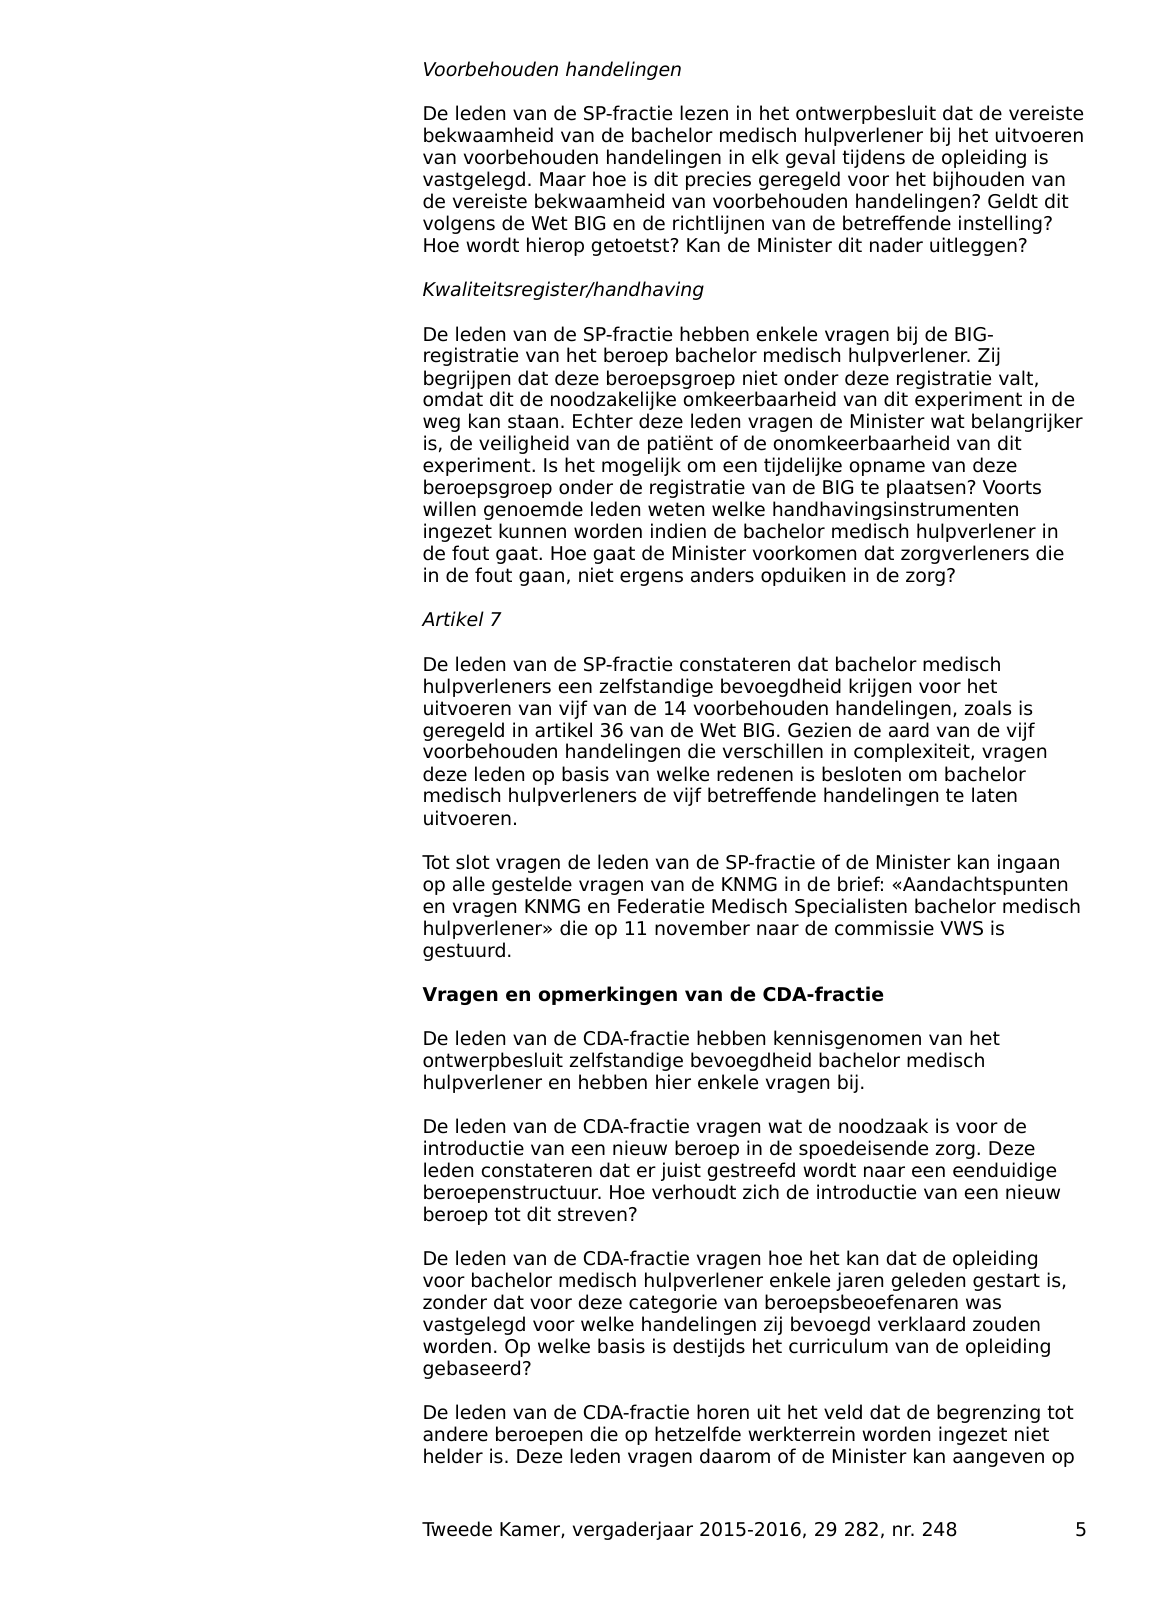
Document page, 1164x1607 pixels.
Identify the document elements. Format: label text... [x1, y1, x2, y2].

text De leden van de CDA-fractie horen uit het veld dat de begrenzing tot andere beroepen die op hetzelfde werkterrein worden ingezet niet helder is. Deze leden vragen daarom of de Minister kan aangeven op [422, 1402, 1087, 1468]
text De leden van de SP-fractie hebben enkele vragen bij de BIG-registratie van het beroep bachelor medisch hulpverlener. Zij begrijpen dat deze beroepsgroep niet onder deze registratie valt, omdat dit de noodzakelijke omkeerbaarheid van dit experiment in de weg kan staan. Echter deze leden vragen de Minister wat belangrijker is, de veiligheid van de patiënt of de onomkeerbaarheid van dit experiment. Is het mogelijk om een tijdelijke opname van deze beroepsgroep onder de registratie van de BIG te plaatsen? Voorts willen genoemde leden weten welke handhavingsinstrumenten ingezet kunnen worden indien de bachelor medisch hulpverlener in de fout gaat. Hoe gaat de Minister voorkomen dat zorgverleners die in de fout gaan, niet ergens anders opduiken in de zorg? [422, 323, 1087, 587]
text De leden van de CDA-fractie vragen wat de noodzaak is voor de introductie van een nieuw beroep in de spoedeisende zorg. Deze leden constateren dat er juist gestreefd wordt naar een eenduidige beroepenstructuur. Hoe verhoudt zich de introductie van een nieuw beroep tot dit streven? [422, 1116, 1087, 1226]
text Tot slot vragen de leden van de SP-fractie of de Minister kan ingaan op alle gestelde vragen van de KNMG in de brief: «Aandachtspunten en vragen KNMG en Federatie Medisch Specialisten bachelor medisch hulpverlener» die op 11 november naar de commissie VWS is gestuurd. [422, 852, 1087, 961]
subtitle Vragen en opmerkingen van de CDA-fractie [422, 984, 1087, 1006]
subtitle Voorbehouden handelingen [422, 59, 1087, 81]
text De leden van de SP-fractie lezen in het ontwerpbesluit dat de vereiste bekwaamheid van de bachelor medisch hulpverlener bij het uitvoeren van voorbehouden handelingen in elk geval tijdens de opleiding is vastgelegd. Maar hoe is dit precies geregeld voor het bijhouden van de vereiste bekwaamheid van voorbehouden handelingen? Geldt dit volgens de Wet BIG en de richtlijnen van de betreffende instelling? Hoe wordt hierop getoetst? Kan de Minister dit nader uitleggen? [422, 103, 1087, 257]
text De leden van de CDA-fractie vragen hoe het kan dat de opleiding voor bachelor medisch hulpverlener enkele jaren geleden gestart is, zonder dat voor deze categorie van beroepsbeoefenaren was vastgelegd voor welke handelingen zij bevoegd verklaard zouden worden. Op welke basis is destijds het curriculum van de opleiding gebaseerd? [422, 1248, 1087, 1380]
subtitle Artikel 7 [422, 609, 1087, 631]
subtitle Kwaliteitsregister/handhaving [422, 279, 1087, 301]
text De leden van de CDA-fractie hebben kennisgenomen van het ontwerpbesluit zelfstandige bevoegdheid bachelor medisch hulpverlener en hebben hier enkele vragen bij. [422, 1028, 1087, 1094]
text De leden van de SP-fractie constateren dat bachelor medisch hulpverleners een zelfstandige bevoegdheid krijgen voor het uitvoeren van vijf van de 14 voorbehouden handelingen, zoals is geregeld in artikel 36 van de Wet BIG. Gezien de aard van de vijf voorbehouden handelingen die verschillen in complexiteit, vragen deze leden op basis van welke redenen is besloten om bachelor medisch hulpverleners de vijf betreffende handelingen te laten uitvoeren. [422, 653, 1087, 829]
